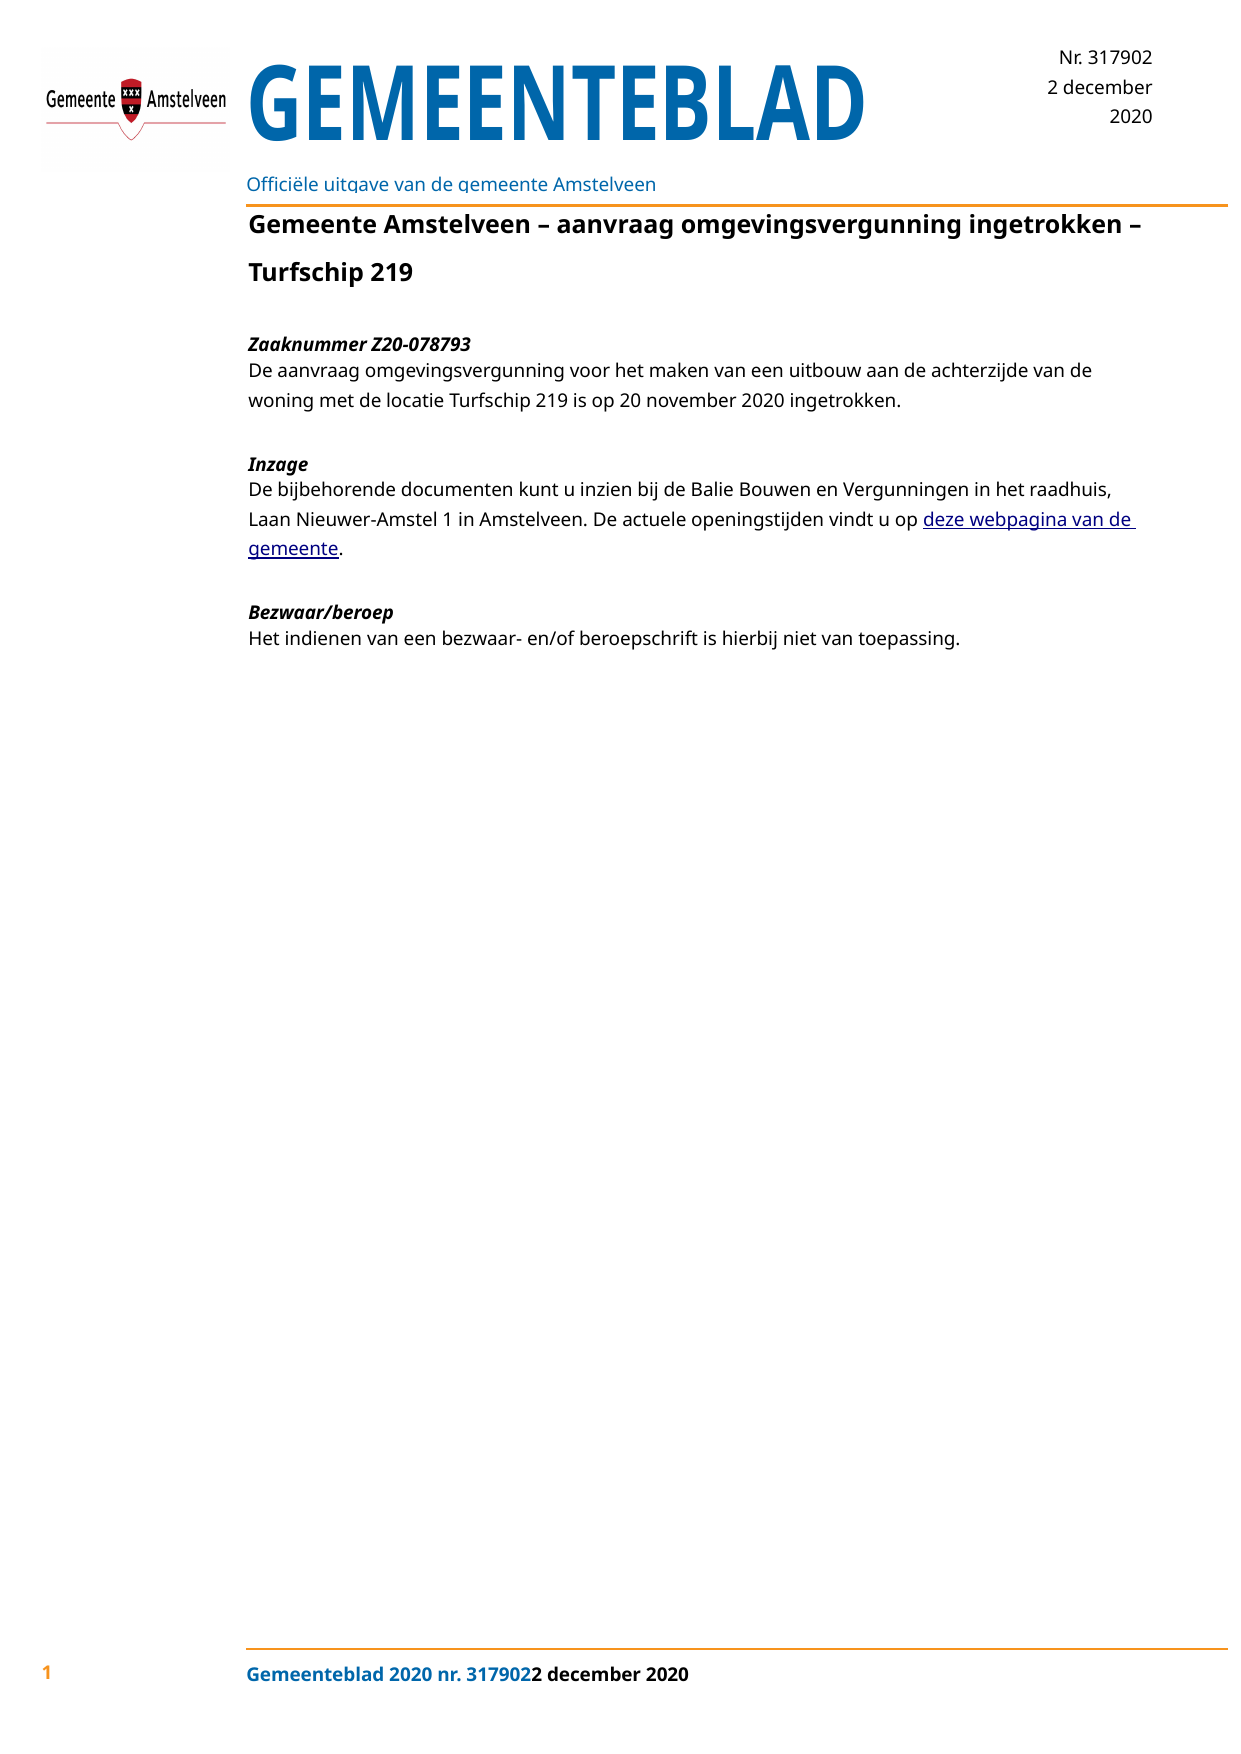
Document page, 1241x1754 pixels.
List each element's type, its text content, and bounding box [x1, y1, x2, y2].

text Inzage [248, 451, 1152, 476]
picture [41, 47, 231, 172]
text De bijbehorende documenten kunt u inzien bij de Balie Bouwen en Vergunningen in het raadhuis, Laan Nieuwer-Amstel 1 in Amstelveen. De actuele openingstijden vindt u op deze webpagina van de gemeente. [248, 476, 1152, 561]
text Bezwaar/beroep [248, 599, 1152, 625]
text De aanvraag omgevingsvergunning voor het maken van een uitbouw aan de achterzijde van de woning met de locatie Turfschip 219 is op 20 november 2020 ingetrokken. [248, 357, 1152, 412]
text Zaaknummer Z20-078793 [248, 331, 1152, 357]
text Het indienen van een bezwaar- en/of beroepschrift is hierbij niet van toepassing. [248, 625, 1152, 651]
text Gemeente Amstelveen – aanvraag omgevingsvergunning ingetrokken – Turfschip 219 [248, 207, 1152, 288]
